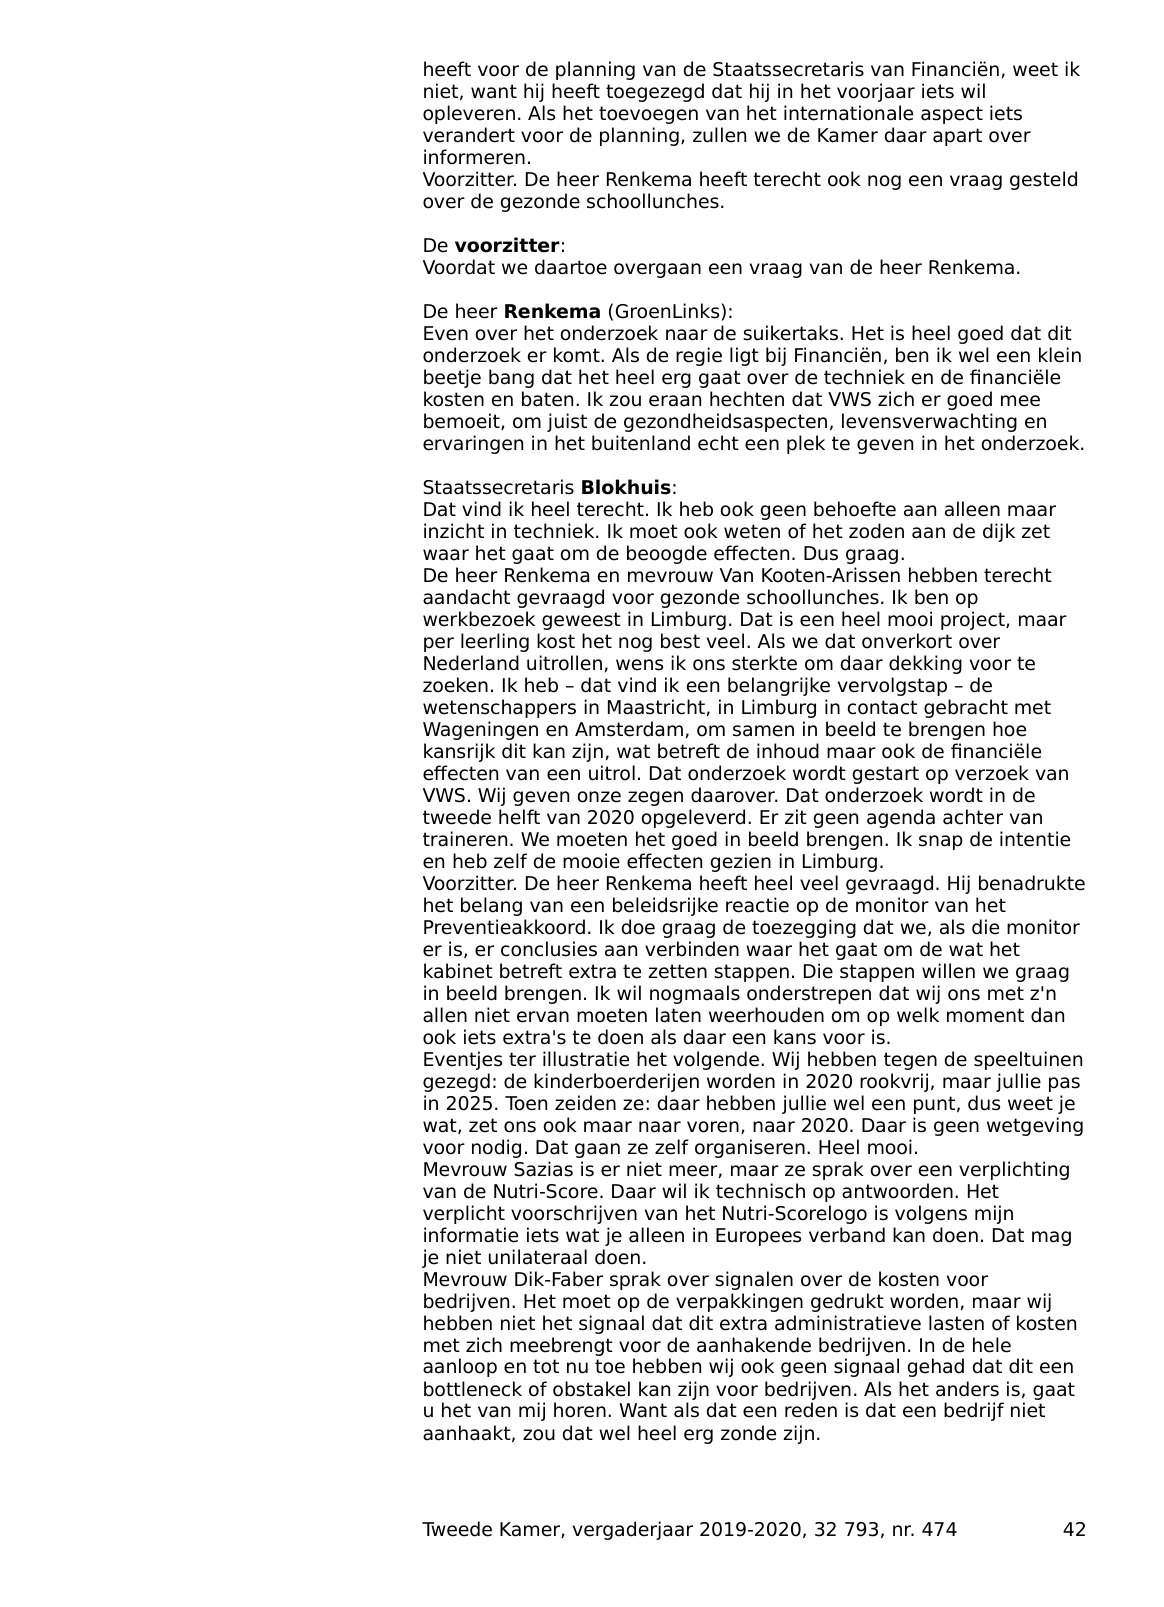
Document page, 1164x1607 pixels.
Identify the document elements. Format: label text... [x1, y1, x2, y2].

text Voorzitter. De heer Renkema heeft heel veel gevraagd. Hij benadrukte het belang van een beleidsrijke reactie op de monitor van het Preventieakkoord. Ik doe graag de toezegging dat we, als die monitor er is, er conclusies aan verbinden waar het gaat om de wat het kabinet betreft extra te zetten stappen. Die stappen willen we graag in beeld brengen. Ik wil nogmaals onderstrepen dat wij ons met z'n allen niet ervan moeten laten weerhouden om op welk moment dan ook iets extra's te doen als daar een kans voor is. [422, 873, 1087, 1049]
text Staatssecretaris Blokhuis: [422, 477, 1087, 499]
text Mevrouw Dik-Faber sprak over signalen over de kosten voor bedrijven. Het moet op de verpakkingen gedrukt worden, maar wij hebben niet het signaal dat dit extra administratieve lasten of kosten met zich meebrengt voor de aanhakende bedrijven. In de hele aanloop en tot nu toe hebben wij ook geen signaal gehad dat dit een bottleneck of obstakel kan zijn voor bedrijven. Als het anders is, gaat u het van mij horen. Want als dat een reden is dat een bedrijf niet aanhaakt, zou dat wel heel erg zonde zijn. [422, 1268, 1087, 1444]
text De voorzitter: [422, 235, 1087, 257]
text Voorzitter. De heer Renkema heeft terecht ook nog een vraag gesteld over de gezonde schoollunches. [422, 169, 1087, 213]
text Voordat we daartoe overgaan een vraag van de heer Renkema. [422, 257, 1087, 279]
text Dat vind ik heel terecht. Ik heb ook geen behoefte aan alleen maar inzicht in techniek. Ik moet ook weten of het zoden aan de dijk zet waar het gaat om de beoogde effecten. Dus graag. [422, 499, 1087, 565]
text De heer Renkema (GroenLinks): [422, 301, 1087, 323]
text heeft voor de planning van de Staatssecretaris van Financiën, weet ik niet, want hij heeft toegezegd dat hij in het voorjaar iets wil opleveren. Als het toevoegen van het internationale aspect iets verandert voor de planning, zullen we de Kamer daar apart over informeren. [422, 59, 1087, 169]
text Eventjes ter illustratie het volgende. Wij hebben tegen de speeltuinen gezegd: de kinderboerderijen worden in 2020 rookvrij, maar jullie pas in 2025. Toen zeiden ze: daar hebben jullie wel een punt, dus weet je wat, zet ons ook maar naar voren, naar 2020. Daar is geen wetgeving voor nodig. Dat gaan ze zelf organiseren. Heel mooi. [422, 1049, 1087, 1159]
text Mevrouw Sazias is er niet meer, maar ze sprak over een verplichting van de Nutri-Score. Daar wil ik technisch op antwoorden. Het verplicht voorschrijven van het Nutri-Scorelogo is volgens mijn informatie iets wat je alleen in Europees verband kan doen. Dat mag je niet unilateraal doen. [422, 1159, 1087, 1268]
text Even over het onderzoek naar de suikertaks. Het is heel goed dat dit onderzoek er komt. Als de regie ligt bij Financiën, ben ik wel een klein beetje bang dat het heel erg gaat over de techniek en de financiële kosten en baten. Ik zou eraan hechten dat VWS zich er goed mee bemoeit, om juist de gezondheidsaspecten, levensverwachting en ervaringen in het buitenland echt een plek te geven in het onderzoek. [422, 323, 1087, 455]
text De heer Renkema en mevrouw Van Kooten-Arissen hebben terecht aandacht gevraagd voor gezonde schoollunches. Ik ben op werkbezoek geweest in Limburg. Dat is een heel mooi project, maar per leerling kost het nog best veel. Als we dat onverkort over Nederland uitrollen, wens ik ons sterkte om daar dekking voor te zoeken. Ik heb – dat vind ik een belangrijke vervolgstap – de wetenschappers in Maastricht, in Limburg in contact gebracht met Wageningen en Amsterdam, om samen in beeld te brengen hoe kansrijk dit kan zijn, wat betreft de inhoud maar ook de financiële effecten van een uitrol. Dat onderzoek wordt gestart op verzoek van VWS. Wij geven onze zegen daarover. Dat onderzoek wordt in de tweede helft van 2020 opgeleverd. Er zit geen agenda achter van traineren. We moeten het goed in beeld brengen. Ik snap de intentie en heb zelf de mooie effecten gezien in Limburg. [422, 565, 1087, 873]
